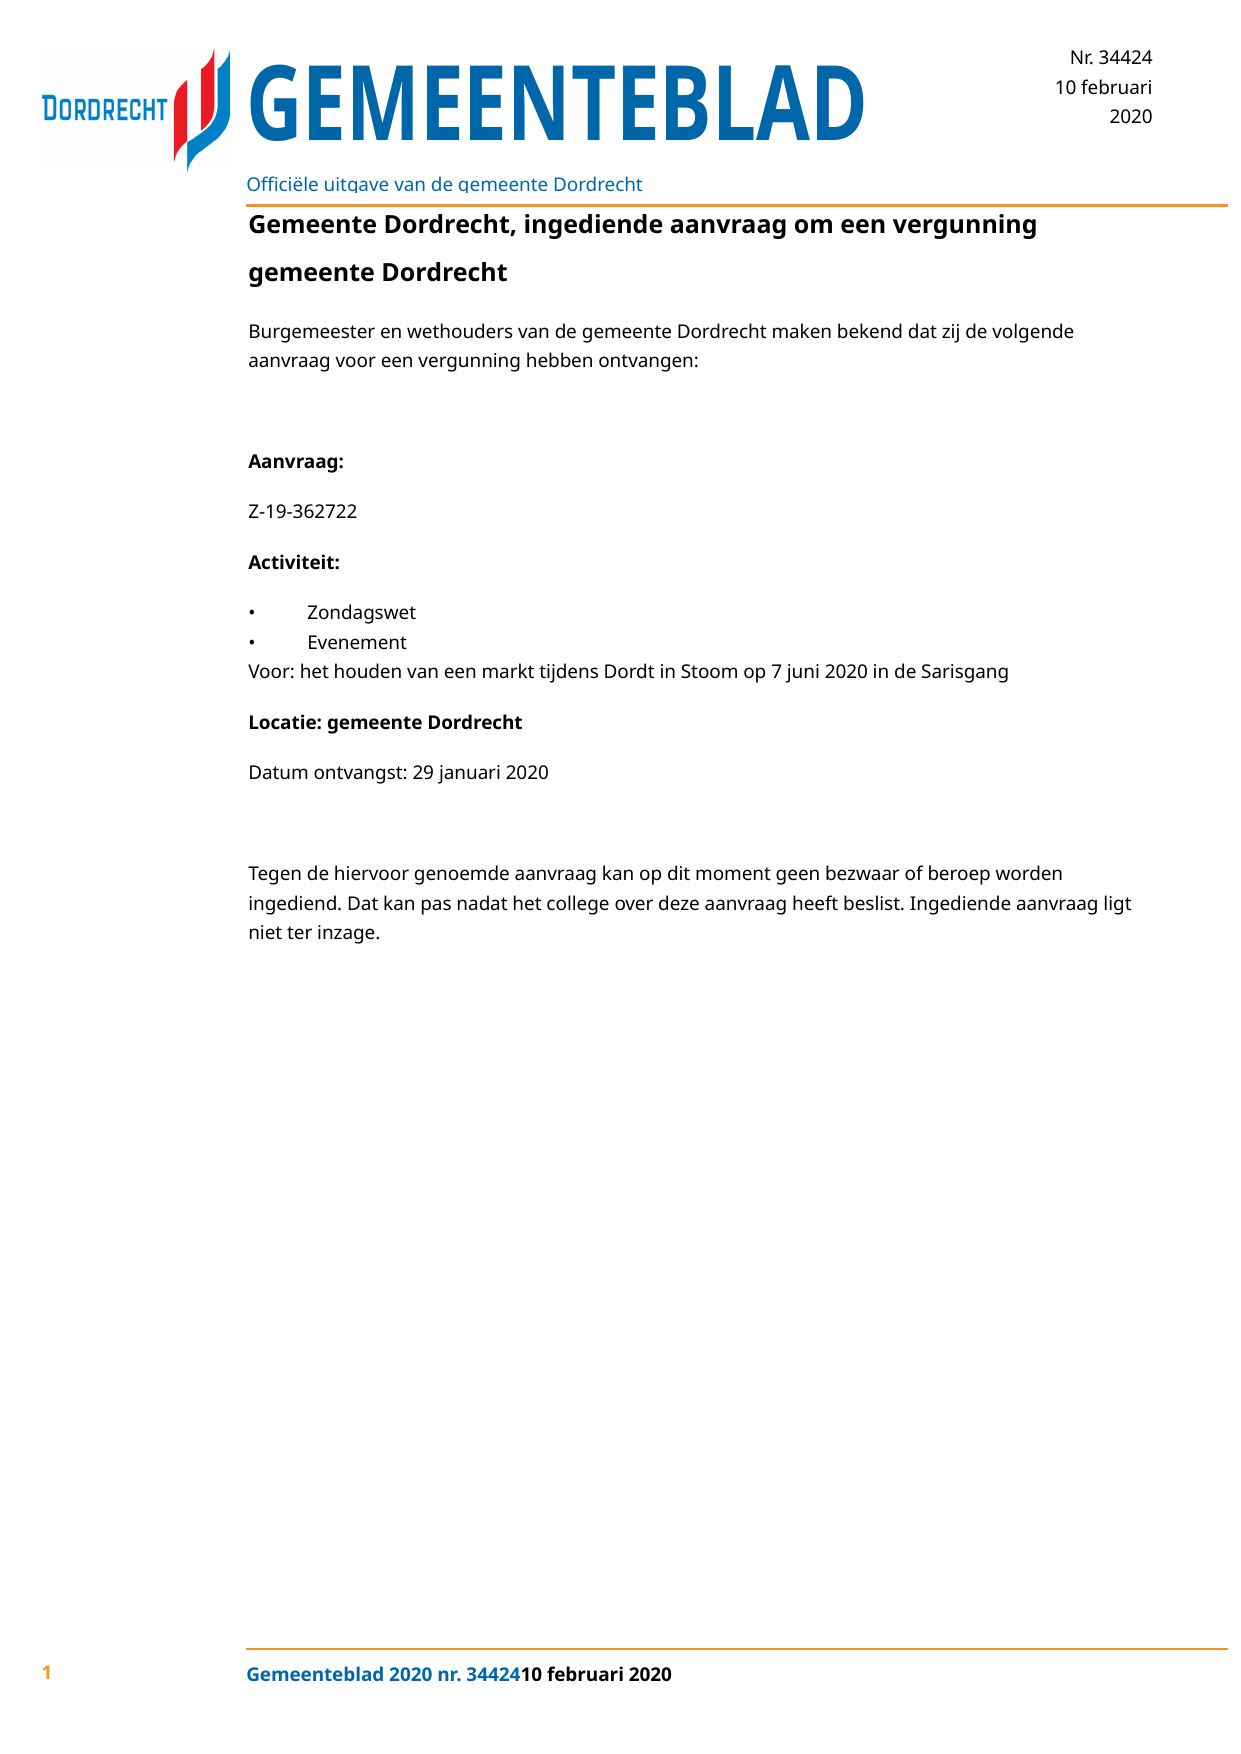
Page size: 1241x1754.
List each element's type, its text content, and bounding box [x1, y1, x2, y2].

list Evenement [248, 629, 1152, 655]
text Tegen de hiervoor genoemde aanvraag kan op dit moment geen bezwaar of beroep worden ingediend. Dat kan pas nadat het college over deze aanvraag heeft beslist. Ingediende aanvraag ligt niet ter inzage. [248, 860, 1152, 945]
picture [41, 47, 231, 172]
text Locatie: gemeente Dordrecht [248, 709, 1152, 735]
text Gemeente Dordrecht, ingediende aanvraag om een vergunning gemeente Dordrecht [248, 207, 1152, 288]
text Activiteit: [248, 549, 1152, 575]
text Voor: het houden van een markt tijdens Dordt in Stoom op 7 juni 2020 in de Sarisgang [248, 659, 1152, 684]
text Z-19-362722 [248, 499, 1152, 524]
text Aanvraag: [248, 448, 1152, 474]
list Zondagswet [248, 599, 1152, 625]
text Burgemeester en wethouders van de gemeente Dordrecht maken bekend dat zij de volgende aanvraag voor een vergunning hebben ontvangen: [248, 318, 1152, 373]
text Datum ontvangst: 29 januari 2020 [248, 759, 1152, 785]
